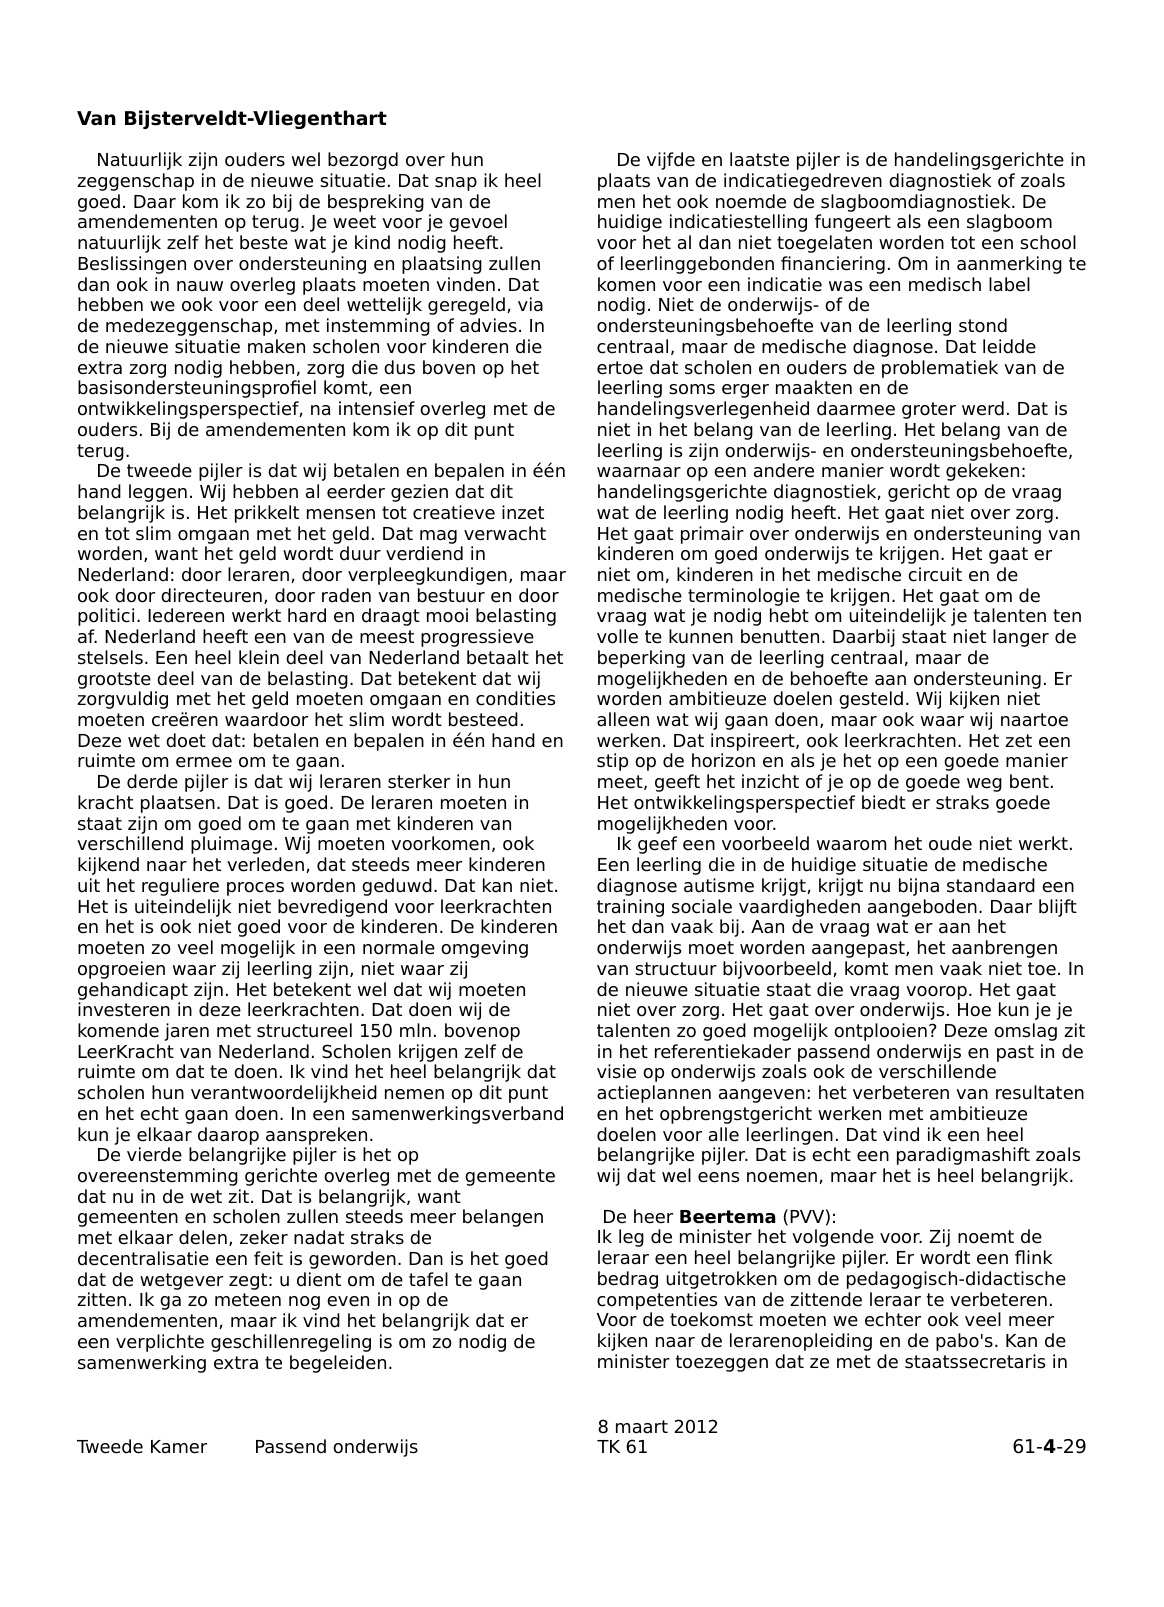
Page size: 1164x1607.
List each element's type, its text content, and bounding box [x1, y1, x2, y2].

text Ik geef een voorbeeld waarom het oude niet werkt. Een leerling die in de huidige situatie de medische diagnose autisme krijgt, krijgt nu bijna standaard een training sociale vaardigheden aangeboden. Daar blijft het dan vaak bij. Aan de vraag wat er aan het onderwijs moet worden aangepast, het aanbrengen van structuur bijvoorbeeld, komt men vaak niet toe. In de nieuwe situatie staat die vraag voorop. Het gaat niet over zorg. Het gaat over onderwijs. Hoe kun je je talenten zo goed mogelijk ontplooien? Deze omslag zit in het referentiekader passend onderwijs en past in de visie op onderwijs zoals ook de verschillende actieplannen aangeven: het verbeteren van resultaten en het opbrengstgericht werken met ambitieuze doelen voor alle leerlingen. Dat vind ik een heel belangrijke pijler. Dat is echt een paradigmashift zoals wij dat wel eens noemen, maar het is heel belangrijk. [596, 834, 1087, 1187]
text Natuurlijk zijn ouders wel bezorgd over hun zeggenschap in de nieuwe situatie. Dat snap ik heel goed. Daar kom ik zo bij de bespreking van de amendementen op terug. Je weet voor je gevoel natuurlijk zelf het beste wat je kind nodig heeft. Beslissingen over ondersteuning en plaatsing zullen dan ook in nauw overleg plaats moeten vinden. Dat hebben we ook voor een deel wettelijk geregeld, via de medezeggenschap, met instemming of advies. In de nieuwe situatie maken scholen voor kinderen die extra zorg nodig hebben, zorg die dus boven op het basisondersteuningsprofiel komt, een ontwikkelingsperspectief, na intensief overleg met de ouders. Bij de amendementen kom ik op dit punt terug. [77, 150, 567, 461]
text De tweede pijler is dat wij betalen en bepalen in één hand leggen. Wij hebben al eerder gezien dat dit belangrijk is. Het prikkelt mensen tot creatieve inzet en tot slim omgaan met het geld. Dat mag verwacht worden, want het geld wordt duur verdiend in Nederland: door leraren, door verpleegkundigen, maar ook door directeuren, door raden van bestuur en door politici. Iedereen werkt hard en draagt mooi belasting af. Nederland heeft een van de meest progressieve stelsels. Een heel klein deel van Nederland betaalt het grootste deel van de belasting. Dat betekent dat wij zorgvuldig met het geld moeten omgaan en condities moeten creëren waardoor het slim wordt besteed. Deze wet doet dat: betalen en bepalen in één hand en ruimte om ermee om te gaan. [77, 461, 567, 772]
text De derde pijler is dat wij leraren sterker in hun kracht plaatsen. Dat is goed. De leraren moeten in staat zijn om goed om te gaan met kinderen van verschillend pluimage. Wij moeten voorkomen, ook kijkend naar het verleden, dat steeds meer kinderen uit het reguliere proces worden geduwd. Dat kan niet. Het is uiteindelijk niet bevredigend voor leerkrachten en het is ook niet goed voor de kinderen. De kinderen moeten zo veel mogelijk in een normale omgeving opgroeien waar zij leerling zijn, niet waar zij gehandicapt zijn. Het betekent wel dat wij moeten investeren in deze leerkrachten. Dat doen wij de komende jaren met structureel 150 mln. bovenop LeerKracht van Nederland. Scholen krijgen zelf de ruimte om dat te doen. Ik vind het heel belangrijk dat scholen hun verantwoordelijkheid nemen op dit punt en het echt gaan doen. In een samenwerkingsverband kun je elkaar daarop aanspreken. [77, 772, 567, 1145]
text De vijfde en laatste pijler is de handelingsgerichte in plaats van de indicatiegedreven diagnostiek of zoals men het ook noemde de slagboomdiagnostiek. De huidige indicatiestelling fungeert als een slagboom voor het al dan niet toegelaten worden tot een school of leerlinggebonden financiering. Om in aanmerking te komen voor een indicatie was een medisch label nodig. Niet de onderwijs- of de ondersteuningsbehoefte van de leerling stond centraal, maar de medische diagnose. Dat leidde ertoe dat scholen en ouders de problematiek van de leerling soms erger maakten en de handelingsverlegenheid daarmee groter werd. Dat is niet in het belang van de leerling. Het belang van de leerling is zijn onderwijs- en ondersteuningsbehoefte, waarnaar op een andere manier wordt gekeken: handelingsgerichte diagnostiek, gericht op de vraag wat de leerling nodig heeft. Het gaat niet over zorg. Het gaat primair over onderwijs en ondersteuning van kinderen om goed onderwijs te krijgen. Het gaat er niet om, kinderen in het medische circuit en de medische terminologie te krijgen. Het gaat om de vraag wat je nodig hebt om uiteindelijk je talenten ten volle te kunnen benutten. Daarbij staat niet langer de beperking van de leerling centraal, maar de mogelijkheden en de behoefte aan ondersteuning. Er worden ambitieuze doelen gesteld. Wij kijken niet alleen wat wij gaan doen, maar ook waar wij naartoe werken. Dat inspireert, ook leerkrachten. Het zet een stip op de horizon en als je het op een goede manier meet, geeft het inzicht of je op de goede weg bent. Het ontwikkelingsperspectief biedt er straks goede mogelijkheden voor. [596, 150, 1087, 834]
text De vierde belangrijke pijler is het op overeenstemming gerichte overleg met de gemeente dat nu in de wet zit. Dat is belangrijk, want gemeenten en scholen zullen steeds meer belangen met elkaar delen, zeker nadat straks de decentralisatie een feit is geworden. Dan is het goed dat de wetgever zegt: u dient om de tafel te gaan zitten. Ik ga zo meteen nog even in op de amendementen, maar ik vind het belangrijk dat er een verplichte geschillenregeling is om zo nodig de samenwerking extra te begeleiden. [77, 1145, 567, 1373]
text Ik leg de minister het volgende voor. Zij noemt de leraar een heel belangrijke pijler. Er wordt een flink bedrag uitgetrokken om de pedagogisch-didactische competenties van de zittende leraar te verbeteren. Voor de toekomst moeten we echter ook veel meer kijken naar de lerarenopleiding en de pabo's. Kan de minister toezeggen dat ze met de staatssecretaris in [596, 1227, 1087, 1372]
text De heer Beertema (PVV): [596, 1207, 1087, 1227]
